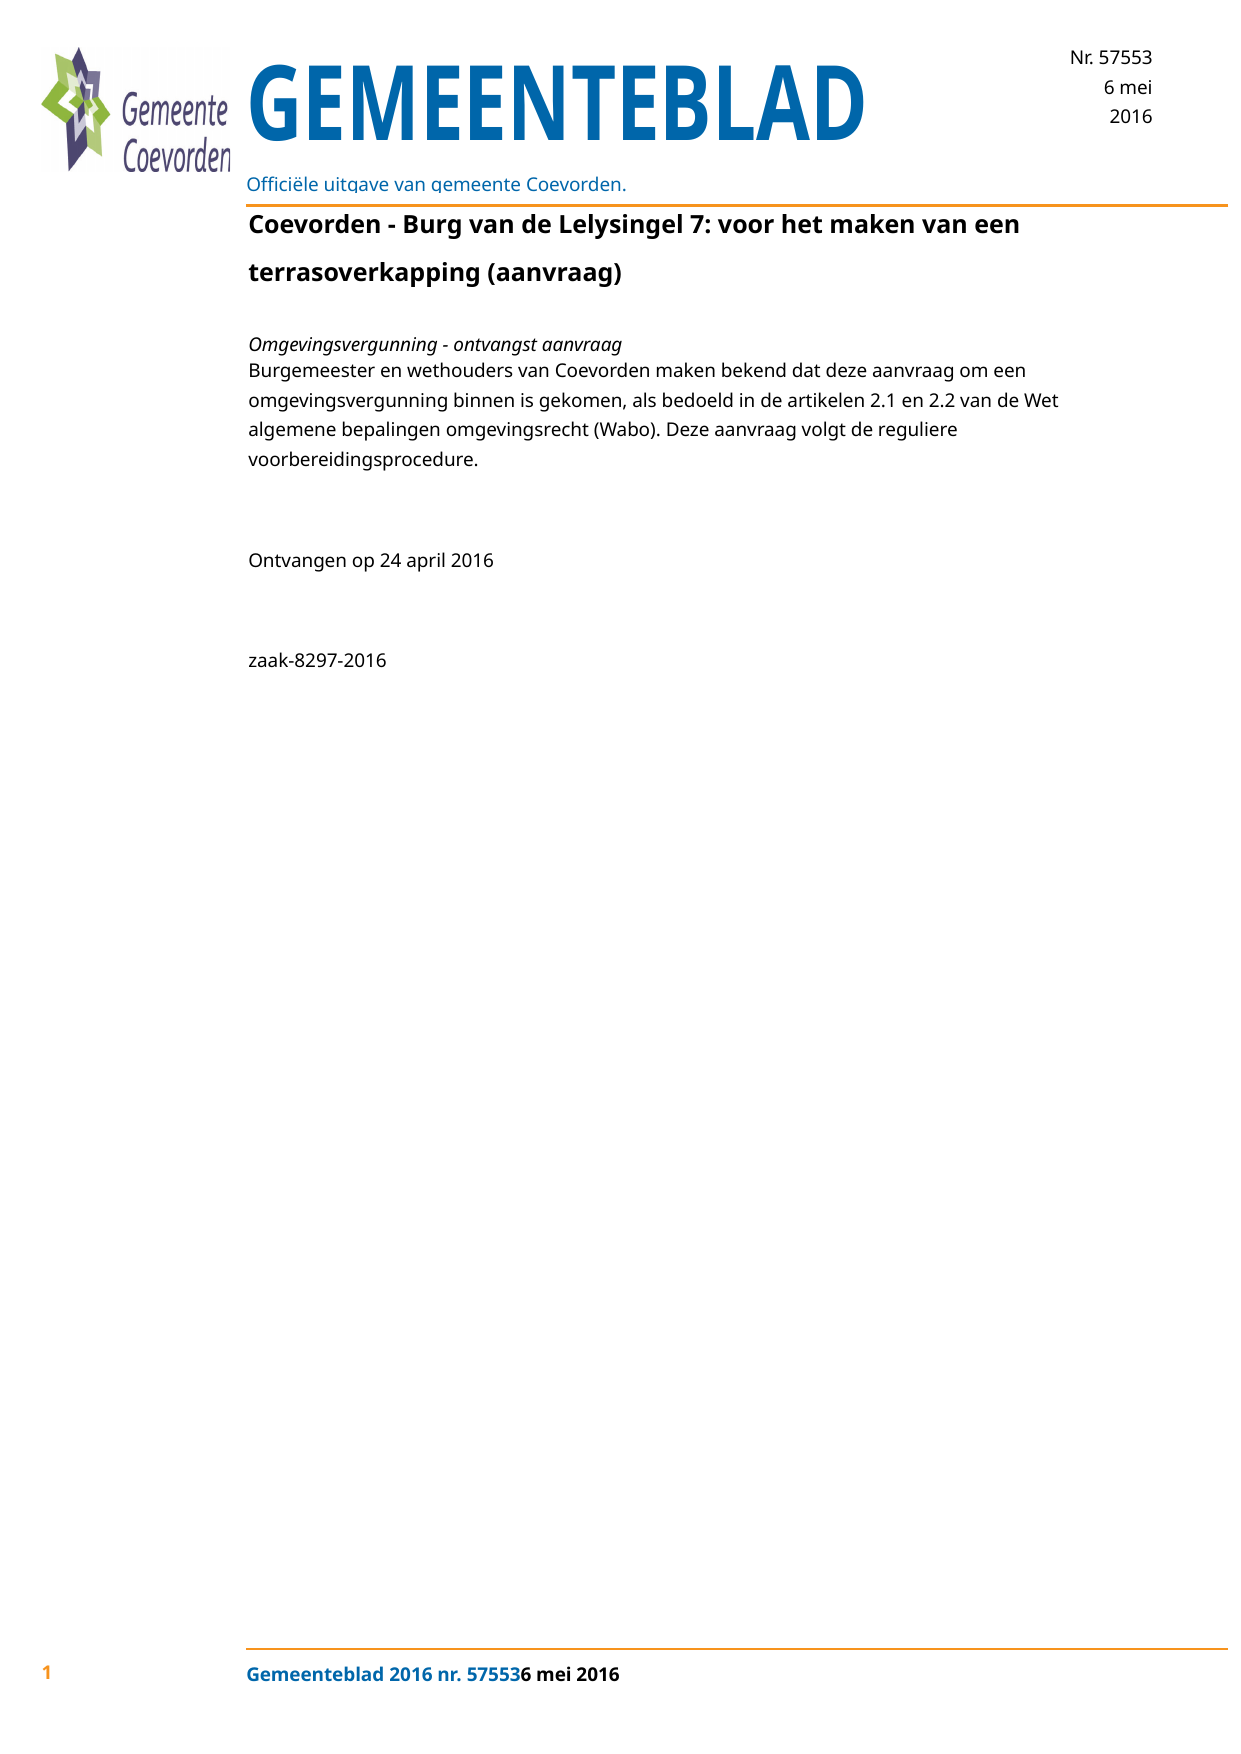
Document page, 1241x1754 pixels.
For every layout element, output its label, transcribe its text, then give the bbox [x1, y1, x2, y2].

text Coevorden - Burg van de Lelysingel 7: voor het maken van een terrasoverkapping (aanvraag) [248, 207, 1152, 288]
picture [41, 47, 231, 172]
text Burgemeester en wethouders van Coevorden maken bekend dat deze aanvraag om een omgevingsvergunning binnen is gekomen, als bedoeld in de artikelen 2.1 en 2.2 van de Wet algemene bepalingen omgevingsrecht (Wabo). Deze aanvraag volgt de reguliere voorbereidingsprocedure. [248, 357, 1152, 472]
text zaak-8297-2016 [248, 648, 1152, 673]
text Omgevingsvergunning - ontvangst aanvraag [248, 331, 1152, 357]
text Ontvangen op 24 april 2016 [248, 547, 1152, 572]
